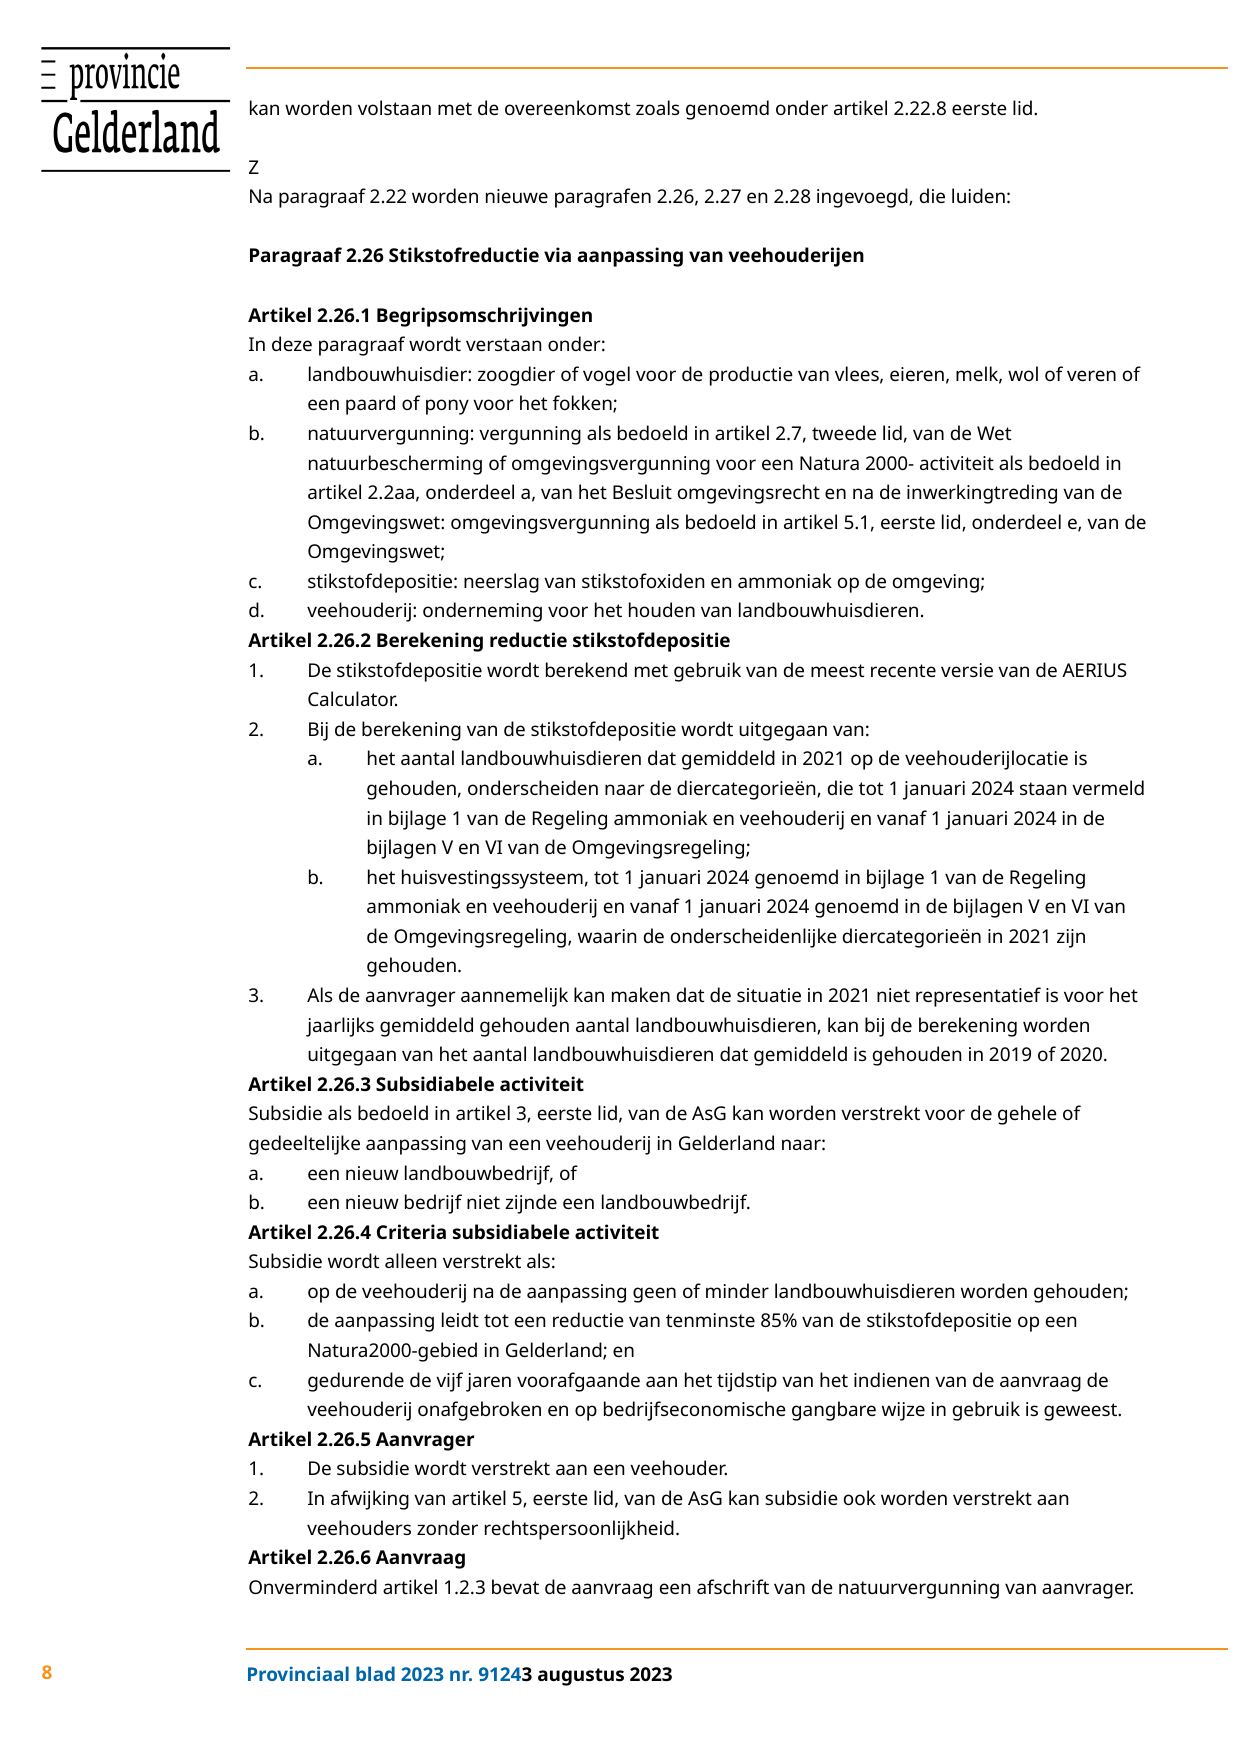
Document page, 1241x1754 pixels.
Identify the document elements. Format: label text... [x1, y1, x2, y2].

list veehouderij: onderneming voor het houden van landbouwhuisdieren. [248, 598, 1152, 623]
text Artikel 2.26.6 Aanvraag [248, 1544, 1152, 1570]
text kan worden volstaan met de overeenkomst zoals genoemd onder artikel 2.22.8 eerste lid. [248, 95, 1152, 121]
text Z [248, 154, 1152, 180]
list De subsidie wordt verstrekt aan een veehouder. [248, 1456, 1152, 1481]
list Als de aanvrager aannemelijk kan maken dat de situatie in 2021 niet representatief is voor het jaarlijks gemiddeld gehouden aantal landbouwhuisdieren, kan bij de berekening worden uitgegaan van het aantal landbouwhuisdieren dat gemiddeld is gehouden in 2019 of 2020. [248, 982, 1152, 1067]
text Na paragraaf 2.22 worden nieuwe paragrafen 2.26, 2.27 en 2.28 ingevoegd, die luiden: [248, 183, 1152, 209]
list natuurvergunning: vergunning als bedoeld in artikel 2.7, tweede lid, van de Wet natuurbescherming of omgevingsvergunning voor een Natura 2000- activiteit als bedoeld in artikel 2.2aa, onderdeel a, van het Besluit omgevingsrecht en na de inwerkingtreding van de Omgevingswet: omgevingsvergunning als bedoeld in artikel 5.1, eerste lid, onderdeel e, van de Omgevingswet; [248, 420, 1152, 564]
text Artikel 2.26.4 Criteria subsidiabele activiteit [248, 1219, 1152, 1245]
text Subsidie als bedoeld in artikel 3, eerste lid, van de AsG kan worden verstrekt voor de gehele of gedeeltelijke aanpassing van een veehouderij in Gelderland naar: [248, 1101, 1152, 1156]
list op de veehouderij na de aanpassing geen of minder landbouwhuisdieren worden gehouden; [248, 1278, 1152, 1304]
list een nieuw bedrijf niet zijnde een landbouwbedrijf. [248, 1189, 1152, 1215]
list stikstofdepositie: neerslag van stikstofoxiden en ammoniak op de omgeving; [248, 568, 1152, 594]
list de aanpassing leidt tot een reductie van tenminste 85% van de stikstofdepositie op een Natura2000-gebied in Gelderland; en [248, 1308, 1152, 1363]
list een nieuw landbouwbedrijf, of [248, 1160, 1152, 1186]
text Artikel 2.26.3 Subsidiabele activiteit [248, 1071, 1152, 1097]
list Bij de berekening van de stikstofdepositie wordt uitgegaan van: [248, 716, 1152, 742]
text Artikel 2.26.5 Aanvrager [248, 1426, 1152, 1452]
text Artikel 2.26.2 Berekening reductie stikstofdepositie [248, 627, 1152, 653]
list In afwijking van artikel 5, eerste lid, van de AsG kan subsidie ook worden verstrekt aan veehouders zonder rechtspersoonlijkheid. [248, 1485, 1152, 1541]
list het huisvestingssysteem, tot 1 januari 2024 genoemd in bijlage 1 van de Regeling ammoniak en veehouderij en vanaf 1 januari 2024 genoemd in de bijlagen V en VI van de Omgevingsregeling, waarin de onderscheidenlijke diercategorieën in 2021 zijn gehouden. [307, 864, 1152, 978]
text In deze paragraaf wordt verstaan onder: [248, 331, 1152, 357]
list het aantal landbouwhuisdieren dat gemiddeld in 2021 op de veehouderijlocatie is gehouden, onderscheiden naar de diercategorieën, die tot 1 januari 2024 staan vermeld in bijlage 1 van de Regeling ammoniak en veehouderij en vanaf 1 januari 2024 in de bijlagen V en VI van de Omgevingsregeling; [307, 746, 1152, 860]
text Paragraaf 2.26 Stikstofreductie via aanpassing van veehouderijen [248, 243, 1152, 268]
text Subsidie wordt alleen verstrekt als: [248, 1248, 1152, 1274]
list De stikstofdepositie wordt berekend met gebruik van de meest recente versie van de AERIUS Calculator. [248, 657, 1152, 712]
picture [41, 47, 231, 172]
list landbouwhuisdier: zoogdier of vogel voor de productie van vlees, eieren, melk, wol of veren of een paard of pony voor het fokken; [248, 361, 1152, 416]
list gedurende de vijf jaren voorafgaande aan het tijdstip van het indienen van de aanvraag de veehouderij onafgebroken en op bedrijfseconomische gangbare wijze in gebruik is geweest. [248, 1367, 1152, 1422]
text Artikel 2.26.1 Begripsomschrijvingen [248, 302, 1152, 328]
text Onverminderd artikel 1.2.3 bevat de aanvraag een afschrift van de natuurvergunning van aanvrager. [248, 1574, 1152, 1600]
